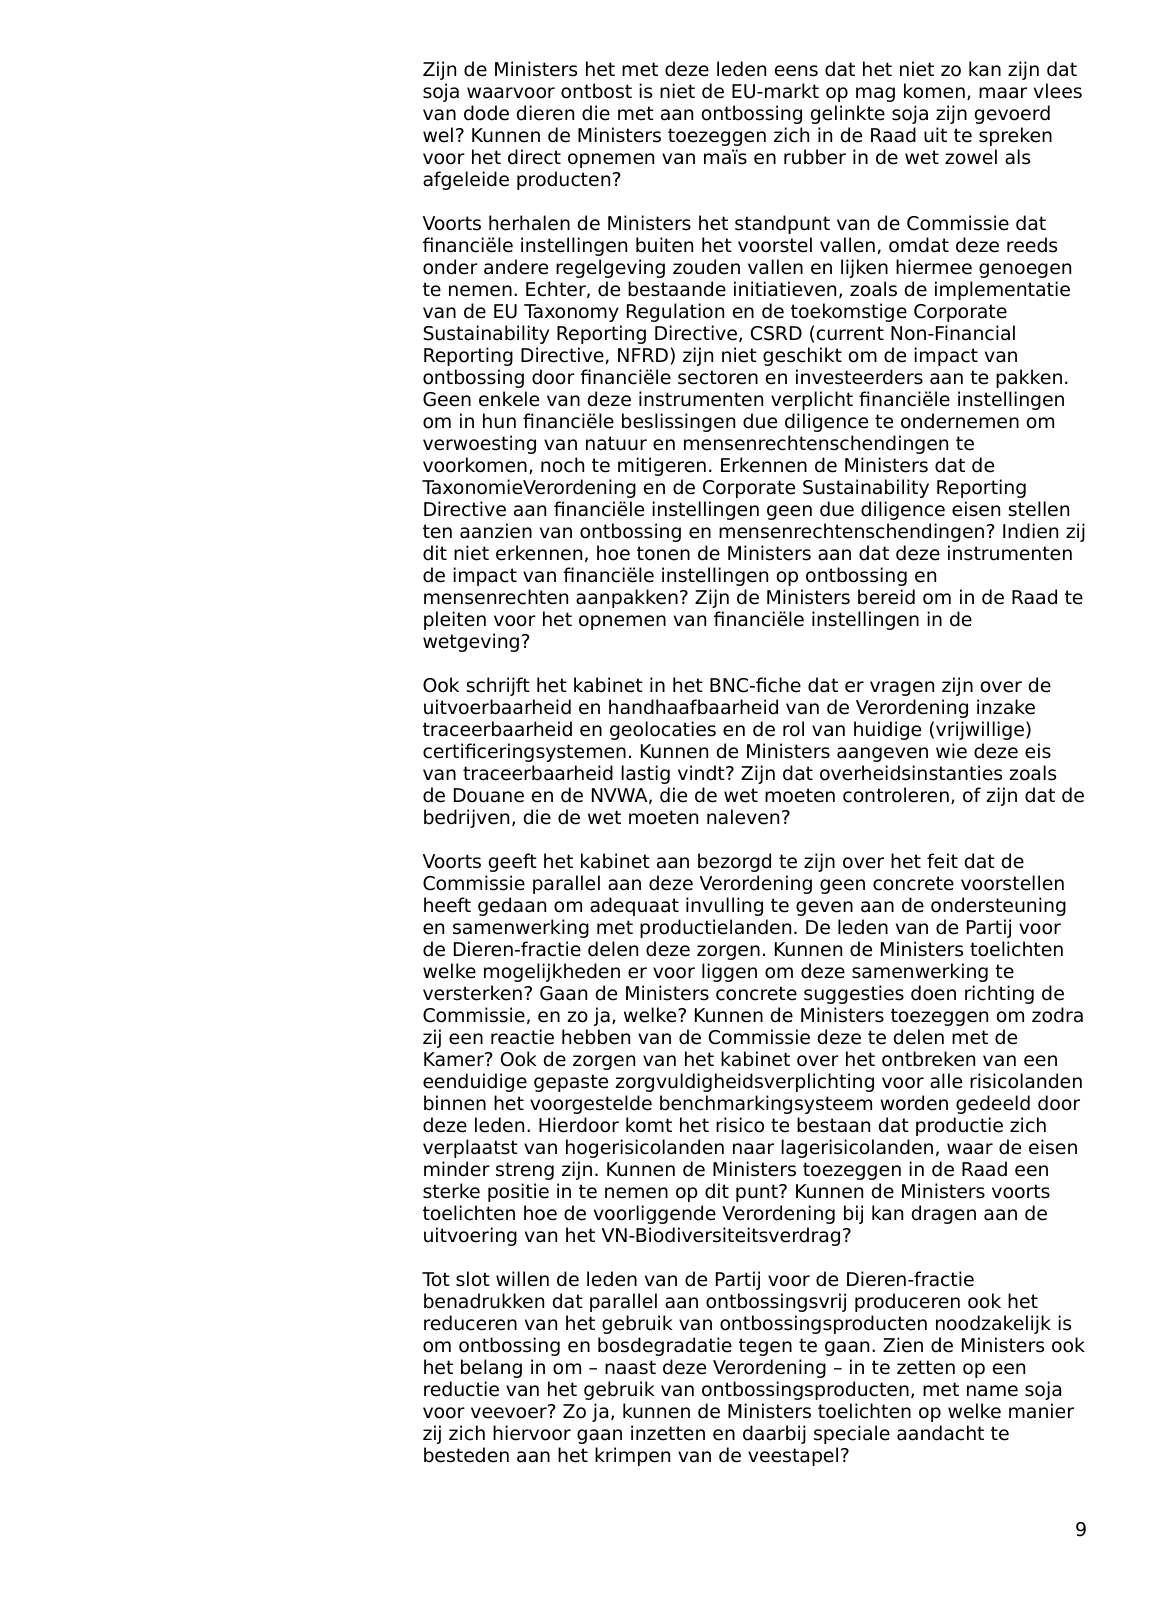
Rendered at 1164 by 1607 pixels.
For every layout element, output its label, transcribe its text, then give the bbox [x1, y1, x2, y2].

text Voorts geeft het kabinet aan bezorgd te zijn over het feit dat de Commissie parallel aan deze Verordening geen concrete voorstellen heeft gedaan om adequaat invulling te geven aan de ondersteuning en samenwerking met productielanden. De leden van de Partij voor de Dieren-fractie delen deze zorgen. Kunnen de Ministers toelichten welke mogelijkheden er voor liggen om deze samenwerking te versterken? Gaan de Ministers concrete suggesties doen richting de Commissie, en zo ja, welke? Kunnen de Ministers toezeggen om zodra zij een reactie hebben van de Commissie deze te delen met de Kamer? Ook de zorgen van het kabinet over het ontbreken van een eenduidige gepaste zorgvuldigheidsverplichting voor alle risicolanden binnen het voorgestelde benchmarkingsysteem worden gedeeld door deze leden. Hierdoor komt het risico te bestaan dat productie zich verplaatst van hogerisicolanden naar lagerisicolanden, waar de eisen minder streng zijn. Kunnen de Ministers toezeggen in de Raad een sterke positie in te nemen op dit punt? Kunnen de Ministers voorts toelichten hoe de voorliggende Verordening bij kan dragen aan de uitvoering van het VN-Biodiversiteitsverdrag? [422, 851, 1087, 1247]
text Ook schrijft het kabinet in het BNC-fiche dat er vragen zijn over de uitvoerbaarheid en handhaafbaarheid van de Verordening inzake traceerbaarheid en geolocaties en de rol van huidige (vrijwillige) certificeringsystemen. Kunnen de Ministers aangeven wie deze eis van traceerbaarheid lastig vindt? Zijn dat overheidsinstanties zoals de Douane en de NVWA, die de wet moeten controleren, of zijn dat de bedrijven, die de wet moeten naleven? [422, 675, 1087, 829]
text Zijn de Ministers het met deze leden eens dat het niet zo kan zijn dat soja waarvoor ontbost is niet de EU-markt op mag komen, maar vlees van dode dieren die met aan ontbossing gelinkte soja zijn gevoerd wel? Kunnen de Ministers toezeggen zich in de Raad uit te spreken voor het direct opnemen van maïs en rubber in de wet zowel als afgeleide producten? [422, 59, 1087, 191]
text Voorts herhalen de Ministers het standpunt van de Commissie dat financiële instellingen buiten het voorstel vallen, omdat deze reeds onder andere regelgeving zouden vallen en lijken hiermee genoegen te nemen. Echter, de bestaande initiatieven, zoals de implementatie van de EU Taxonomy Regulation en de toekomstige Corporate Sustainability Reporting Directive, CSRD (current Non-Financial Reporting Directive, NFRD) zijn niet geschikt om de impact van ontbossing door financiële sectoren en investeerders aan te pakken. Geen enkele van deze instrumenten verplicht financiële instellingen om in hun financiële beslissingen due diligence te ondernemen om verwoesting van natuur en mensenrechtenschendingen te voorkomen, noch te mitigeren. Erkennen de Ministers dat de TaxonomieVerordening en de Corporate Sustainability Reporting Directive aan financiële instellingen geen due diligence eisen stellen ten aanzien van ontbossing en mensenrechtenschendingen? Indien zij dit niet erkennen, hoe tonen de Ministers aan dat deze instrumenten de impact van financiële instellingen op ontbossing en mensenrechten aanpakken? Zijn de Ministers bereid om in de Raad te pleiten voor het opnemen van financiële instellingen in de wetgeving? [422, 213, 1087, 653]
text Tot slot willen de leden van de Partij voor de Dieren-fractie benadrukken dat parallel aan ontbossingsvrij produceren ook het reduceren van het gebruik van ontbossingsproducten noodzakelijk is om ontbossing en bosdegradatie tegen te gaan. Zien de Ministers ook het belang in om – naast deze Verordening – in te zetten op een reductie van het gebruik van ontbossingsproducten, met name soja voor veevoer? Zo ja, kunnen de Ministers toelichten op welke manier zij zich hiervoor gaan inzetten en daarbij speciale aandacht te besteden aan het krimpen van de veestapel? [422, 1269, 1087, 1467]
